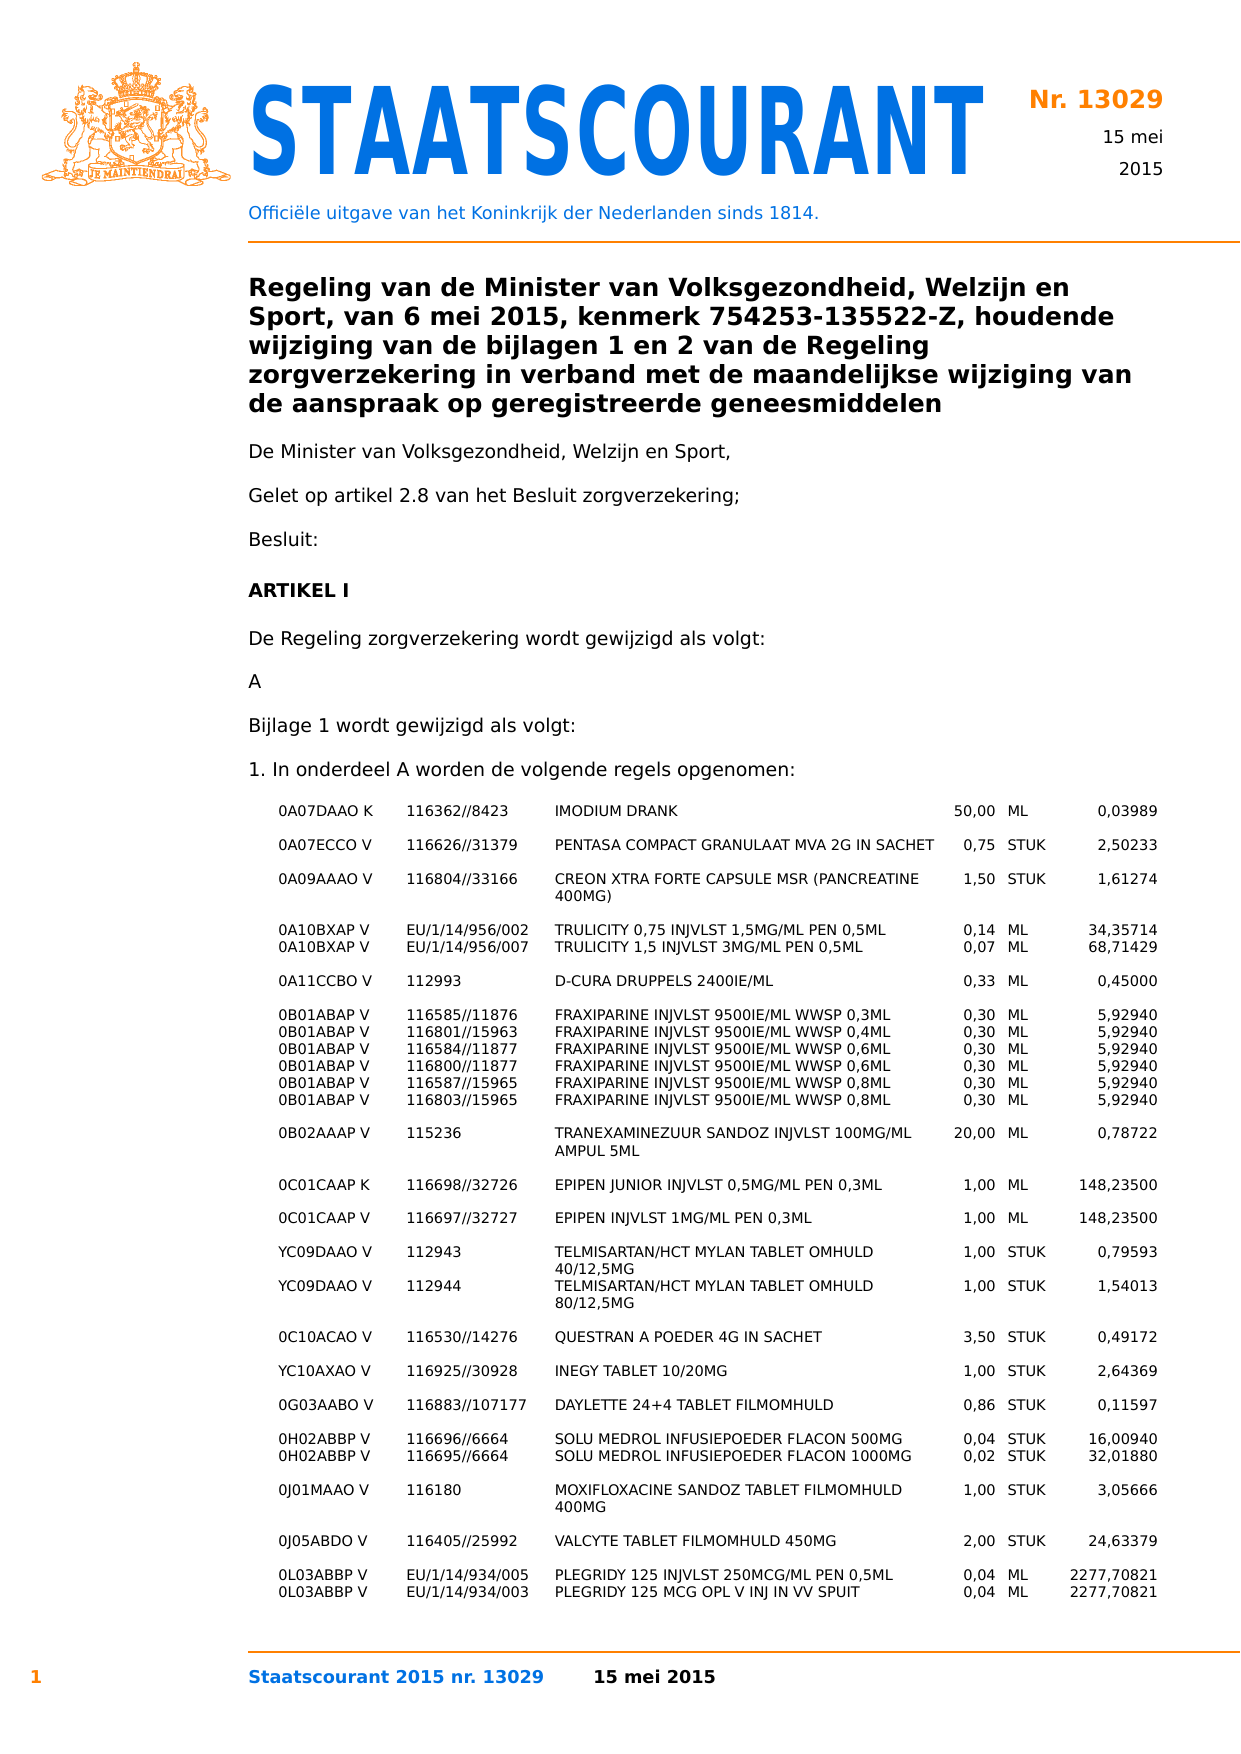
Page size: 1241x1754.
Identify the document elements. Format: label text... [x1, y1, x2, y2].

table_cell 0A10BXAP V [278, 939, 400, 956]
table_cell [1058, 1312, 1163, 1329]
table_cell FRAXIPARINE INJVLST 9500IE/ML WWSP 0,4ML [549, 1024, 941, 1041]
table_cell [941, 1465, 1001, 1482]
text De Regeling zorgverzekering wordt gewijzigd als volgt: [248, 627, 1163, 649]
table_cell [400, 990, 549, 1007]
table_cell [400, 905, 549, 922]
text Bijlage 1 wordt gewijzigd als volgt: [248, 715, 1163, 737]
table_cell 0G03AABO V [278, 1397, 400, 1414]
table_cell 116405//25992 [400, 1533, 549, 1550]
table_cell [400, 1465, 549, 1482]
table_cell [1001, 956, 1058, 973]
table_cell 0A09AAAO V [278, 871, 400, 905]
table_cell DAYLETTE 24+4 TABLET FILMOMHULD [549, 1397, 941, 1414]
table_cell STUK [1001, 1329, 1058, 1346]
table_cell 116696//6664 [400, 1431, 549, 1448]
table_cell 0,30 [941, 1075, 1001, 1091]
table_cell 0C10ACAO V [278, 1329, 400, 1346]
table_cell 1,54013 [1058, 1278, 1163, 1312]
table_cell 0,75 [941, 837, 1001, 854]
table_cell 0H02ABBP V [278, 1431, 400, 1448]
table_cell 1,00 [941, 1278, 1001, 1312]
table_cell 0,49172 [1058, 1329, 1163, 1346]
table_cell SOLU MEDROL INFUSIEPOEDER FLACON 1000MG [549, 1448, 941, 1465]
table_cell 115236 [400, 1125, 549, 1159]
table_cell 112993 [400, 973, 549, 989]
table_cell [400, 1312, 549, 1329]
table_cell [400, 1550, 549, 1567]
table_cell [400, 1414, 549, 1431]
table_cell [1001, 1465, 1058, 1482]
table_cell 116530//14276 [400, 1329, 549, 1346]
table_cell STUK [1001, 1431, 1058, 1448]
table_cell 0B01ABAP V [278, 1007, 400, 1023]
table_cell [1058, 956, 1163, 973]
text De Minister van Volksgezondheid, Welzijn en Sport, [248, 441, 1163, 463]
table_cell 116800//11877 [400, 1058, 549, 1074]
text A [248, 671, 1163, 693]
table_cell 116180 [400, 1482, 549, 1516]
table_cell FRAXIPARINE INJVLST 9500IE/ML WWSP 0,6ML [549, 1058, 941, 1074]
table_cell ML [1001, 1584, 1058, 1601]
table_cell 3,50 [941, 1329, 1001, 1346]
table_cell [941, 905, 1001, 922]
table_cell 0B01ABAP V [278, 1075, 400, 1091]
table_cell [1058, 1159, 1163, 1176]
table_cell [278, 956, 400, 973]
table_cell 0C01CAAP V [278, 1210, 400, 1227]
table_cell 0,04 [941, 1584, 1001, 1601]
table_cell STUK [1001, 837, 1058, 854]
table_cell PLEGRIDY 125 MCG OPL V INJ IN VV SPUIT [549, 1584, 941, 1601]
table_cell [278, 1193, 400, 1210]
table_cell 0A10BXAP V [278, 922, 400, 939]
table_cell [400, 1159, 549, 1176]
table_cell [941, 1516, 1001, 1533]
table_cell 116584//11877 [400, 1041, 549, 1057]
table_cell 0B01ABAP V [278, 1024, 400, 1041]
table_cell ML [1001, 1210, 1058, 1227]
table_cell 0A07ECCO V [278, 837, 400, 854]
table_cell 116587//15965 [400, 1075, 549, 1091]
table_cell ML [1001, 1567, 1058, 1584]
table_cell [941, 820, 1001, 837]
table_cell [1001, 1312, 1058, 1329]
table_cell [549, 990, 941, 1007]
table_cell [400, 1346, 549, 1363]
table_cell 24,63379 [1058, 1533, 1163, 1550]
table_cell [1058, 1550, 1163, 1567]
table_cell [549, 1159, 941, 1176]
table_cell TRULICITY 1,5 INJVLST 3MG/ML PEN 0,5ML [549, 939, 941, 956]
table_cell 0L03ABBP V [278, 1584, 400, 1601]
table_cell 0B01ABAP V [278, 1091, 400, 1108]
table_header IMODIUM DRANK [549, 803, 941, 820]
table_cell 3,05666 [1058, 1482, 1163, 1516]
table_header 0A07DAAO K [278, 803, 400, 820]
table_cell EU/1/14/934/005 [400, 1567, 549, 1584]
table_cell 0H02ABBP V [278, 1448, 400, 1465]
table_cell 32,01880 [1058, 1448, 1163, 1465]
table_cell FRAXIPARINE INJVLST 9500IE/ML WWSP 0,6ML [549, 1041, 941, 1057]
table_cell [1058, 1465, 1163, 1482]
table_cell PENTASA COMPACT GRANULAAT MVA 2G IN SACHET [549, 837, 941, 854]
picture [41, 62, 231, 186]
table_cell EPIPEN INJVLST 1MG/ML PEN 0,3ML [549, 1210, 941, 1227]
table_cell [1058, 905, 1163, 922]
table_cell [941, 1227, 1001, 1244]
table_cell [1001, 1193, 1058, 1210]
table_cell FRAXIPARINE INJVLST 9500IE/ML WWSP 0,3ML [549, 1007, 941, 1023]
table_header 116362//8423 [400, 803, 549, 820]
table_cell 0J01MAAO V [278, 1482, 400, 1516]
table_cell 116695//6664 [400, 1448, 549, 1465]
table_cell [549, 854, 941, 871]
table_cell [941, 990, 1001, 1007]
table_cell 116626//31379 [400, 837, 549, 854]
table_header ML [1001, 803, 1058, 820]
table_cell [400, 956, 549, 973]
table_cell [1001, 1516, 1058, 1533]
table_cell [941, 1414, 1001, 1431]
table_cell STUK [1001, 871, 1058, 905]
table_cell [1058, 1227, 1163, 1244]
table_cell [941, 1193, 1001, 1210]
table_cell [400, 1109, 549, 1125]
table_cell [278, 990, 400, 1007]
table_cell 116801//15963 [400, 1024, 549, 1041]
table_cell [1001, 854, 1058, 871]
table_cell [278, 1414, 400, 1431]
table_cell [549, 820, 941, 837]
table_cell [278, 1346, 400, 1363]
table_cell 0,02 [941, 1448, 1001, 1465]
table_cell FRAXIPARINE INJVLST 9500IE/ML WWSP 0,8ML [549, 1075, 941, 1091]
table_cell [1001, 1550, 1058, 1567]
table_cell TELMISARTAN/HCT MYLAN TABLET OMHULD 80/12,5MG [549, 1278, 941, 1312]
table_cell ML [1001, 1125, 1058, 1159]
table_cell SOLU MEDROL INFUSIEPOEDER FLACON 500MG [549, 1431, 941, 1448]
table_cell 2,64369 [1058, 1363, 1163, 1380]
table_cell 0,30 [941, 1091, 1001, 1108]
table_header STAATSCOURANT [248, 62, 998, 203]
table_cell 2,50233 [1058, 837, 1163, 854]
table_cell 148,23500 [1058, 1176, 1163, 1193]
table_cell 5,92940 [1058, 1041, 1163, 1057]
text Besluit: [248, 528, 1163, 550]
table_cell ML [1001, 922, 1058, 939]
table_cell 0J05ABDO V [278, 1533, 400, 1550]
table_cell [941, 1550, 1001, 1567]
table_cell ML [1001, 973, 1058, 989]
table_cell [549, 1380, 941, 1397]
table_cell 5,92940 [1058, 1007, 1163, 1023]
table_cell [941, 1380, 1001, 1397]
table_cell [400, 854, 549, 871]
table_cell 2277,70821 [1058, 1567, 1163, 1584]
table_cell [549, 1312, 941, 1329]
table_cell [1001, 820, 1058, 837]
table_cell [549, 1193, 941, 1210]
table_cell [1058, 990, 1163, 1007]
table_cell [1058, 1516, 1163, 1533]
table_cell 0,30 [941, 1058, 1001, 1074]
table_cell [278, 820, 400, 837]
table_cell 68,71429 [1058, 939, 1163, 956]
table_cell 0,86 [941, 1397, 1001, 1414]
table_cell 112943 [400, 1244, 549, 1278]
table_cell 0,30 [941, 1024, 1001, 1041]
table_cell [1001, 1346, 1058, 1363]
table_cell Officiële uitgave van het Koninkrijk der Nederlanden sinds 1814. [248, 203, 1240, 241]
table_cell 0,33 [941, 973, 1001, 989]
text 1. In onderdeel A worden de volgende regels opgenomen: [248, 759, 1163, 781]
table_cell ML [1001, 1007, 1058, 1023]
table_cell 0,04 [941, 1431, 1001, 1448]
table_cell [1058, 1346, 1163, 1363]
table_cell 0L03ABBP V [278, 1567, 400, 1584]
table_cell [1001, 1380, 1058, 1397]
table_cell MOXIFLOXACINE SANDOZ TABLET FILMOMHULD 400MG [549, 1482, 941, 1516]
table_cell [941, 1159, 1001, 1176]
table_cell 0,14 [941, 922, 1001, 939]
table_cell [941, 1346, 1001, 1363]
table_cell [941, 1312, 1001, 1329]
table_cell [549, 1227, 941, 1244]
table_cell ML [1001, 1041, 1058, 1057]
table_cell ML [1001, 1024, 1058, 1041]
table_cell STUK [1001, 1533, 1058, 1550]
table_cell ML [1001, 1091, 1058, 1108]
table_cell [1001, 990, 1058, 1007]
text Gelet op artikel 2.8 van het Besluit zorgverzekering; [248, 484, 1163, 507]
table_cell 116585//11876 [400, 1007, 549, 1023]
table_cell ML [1001, 939, 1058, 956]
table_cell EPIPEN JUNIOR INJVLST 0,5MG/ML PEN 0,3ML [549, 1176, 941, 1193]
table_cell 20,00 [941, 1125, 1001, 1159]
table_cell EU/1/14/956/007 [400, 939, 549, 956]
table_cell 0B02AAAP V [278, 1125, 400, 1159]
table_cell 1,00 [941, 1482, 1001, 1516]
table_header 0,03989 [1058, 803, 1163, 820]
table_cell 116925//30928 [400, 1363, 549, 1380]
table_cell 1,00 [941, 1210, 1001, 1227]
table_cell 5,92940 [1058, 1058, 1163, 1074]
table_cell [1001, 905, 1058, 922]
table_cell D-CURA DRUPPELS 2400IE/ML [549, 973, 941, 989]
table_cell EU/1/14/956/002 [400, 922, 549, 939]
table_cell [1001, 1109, 1058, 1125]
table_cell [278, 1227, 400, 1244]
table_cell STUK [1001, 1278, 1058, 1312]
table_cell STUK [1001, 1397, 1058, 1414]
table_cell [278, 1380, 400, 1397]
table_cell INEGY TABLET 10/20MG [549, 1363, 941, 1380]
table_cell 0,30 [941, 1041, 1001, 1057]
table_cell [1058, 1193, 1163, 1210]
table_cell 1,00 [941, 1244, 1001, 1278]
table_cell 1,50 [941, 871, 1001, 905]
table_cell [549, 1516, 941, 1533]
table_cell 1,61274 [1058, 871, 1163, 905]
table_cell STUK [1001, 1244, 1058, 1278]
table_cell YC09DAAO V [278, 1278, 400, 1312]
table_cell [278, 1312, 400, 1329]
table_cell EU/1/14/934/003 [400, 1584, 549, 1601]
table_cell STUK [1001, 1448, 1058, 1465]
table_cell 0,78722 [1058, 1125, 1163, 1159]
table_cell [400, 1193, 549, 1210]
table_cell YC09DAAO V [278, 1244, 400, 1278]
table_cell [941, 956, 1001, 973]
subtitle Regeling van de Minister van Volksgezondheid, Welzijn en Sport, van 6 mei 2015, kenmerk 754253-135522-Z, houdende wijziging van de bijlagen 1 en 2 van de Regeling zorgverzekering in verband met de maandelijkse wijziging van de aanspraak op geregistreerde geneesmiddelen [248, 273, 1163, 419]
table_cell QUESTRAN A POEDER 4G IN SACHET [549, 1329, 941, 1346]
table_header 50,00 [941, 803, 1001, 820]
table_cell STUK [1001, 1482, 1058, 1516]
table_cell STUK [1001, 1363, 1058, 1380]
table_cell [941, 854, 1001, 871]
table_cell 2,00 [941, 1533, 1001, 1550]
table_cell 5,92940 [1058, 1024, 1163, 1041]
table_cell [278, 1550, 400, 1567]
table_cell 15 mei [998, 121, 1240, 153]
table_cell TELMISARTAN/HCT MYLAN TABLET OMHULD 40/12,5MG [549, 1244, 941, 1278]
table_cell 116804//33166 [400, 871, 549, 905]
table_cell PLEGRIDY 125 INJVLST 250MCG/ML PEN 0,5ML [549, 1567, 941, 1584]
table_cell CREON XTRA FORTE CAPSULE MSR (PANCREATINE 400MG) [549, 871, 941, 905]
table_cell 5,92940 [1058, 1075, 1163, 1091]
table_cell [1058, 820, 1163, 837]
table_cell [1058, 1414, 1163, 1431]
table_cell TRULICITY 0,75 INJVLST 1,5MG/ML PEN 0,5ML [549, 922, 941, 939]
table_cell [549, 1346, 941, 1363]
table_cell 5,92940 [1058, 1091, 1163, 1108]
table_cell [278, 1465, 400, 1482]
table_cell [278, 1516, 400, 1533]
table_cell [278, 905, 400, 922]
table_cell [400, 1227, 549, 1244]
table_cell 1,00 [941, 1176, 1001, 1193]
table_cell 112944 [400, 1278, 549, 1312]
table_cell [1058, 1109, 1163, 1125]
table_cell 0A11CCBO V [278, 973, 400, 989]
subtitle ARTIKEL I [248, 580, 1163, 602]
table_cell [941, 1109, 1001, 1125]
table_cell [400, 1516, 549, 1533]
table_cell [1058, 854, 1163, 871]
table_cell [549, 1465, 941, 1482]
table_cell ML [1001, 1075, 1058, 1091]
table_cell [278, 1159, 400, 1176]
table_cell VALCYTE TABLET FILMOMHULD 450MG [549, 1533, 941, 1550]
table_cell [1001, 1159, 1058, 1176]
table_cell 116883//107177 [400, 1397, 549, 1414]
table_header Nr. 13029 [998, 62, 1240, 121]
table_cell 1,00 [941, 1363, 1001, 1380]
table_cell 2277,70821 [1058, 1584, 1163, 1601]
table_cell [1058, 1380, 1163, 1397]
table_cell 116697//32727 [400, 1210, 549, 1227]
table_cell 34,35714 [1058, 922, 1163, 939]
table_cell [549, 1550, 941, 1567]
table_cell 0C01CAAP K [278, 1176, 400, 1193]
table_cell [278, 854, 400, 871]
table_cell 0,04 [941, 1567, 1001, 1584]
table_cell 0,07 [941, 939, 1001, 956]
table_cell 0B01ABAP V [278, 1041, 400, 1057]
table_cell [278, 1109, 400, 1125]
table_cell [400, 820, 549, 837]
table_cell 0B01ABAP V [278, 1058, 400, 1074]
table_cell TRANEXAMINEZUUR SANDOZ INJVLST 100MG/ML AMPUL 5ML [549, 1125, 941, 1159]
table_cell [549, 1414, 941, 1431]
table_cell 116698//32726 [400, 1176, 549, 1193]
table_cell [1001, 1414, 1058, 1431]
table_cell [400, 1380, 549, 1397]
table_cell 0,79593 [1058, 1244, 1163, 1278]
table_cell 0,45000 [1058, 973, 1163, 989]
table_header [25, 62, 248, 241]
table_cell 2015 [998, 153, 1240, 203]
table_cell 0,11597 [1058, 1397, 1163, 1414]
table_cell YC10AXAO V [278, 1363, 400, 1380]
table_cell 0,30 [941, 1007, 1001, 1023]
table_cell ML [1001, 1176, 1058, 1193]
table_cell [549, 905, 941, 922]
table_cell FRAXIPARINE INJVLST 9500IE/ML WWSP 0,8ML [549, 1091, 941, 1108]
table_cell ML [1001, 1058, 1058, 1074]
table_cell 148,23500 [1058, 1210, 1163, 1227]
table_cell 116803//15965 [400, 1091, 549, 1108]
table_cell [1001, 1227, 1058, 1244]
table_cell [549, 1109, 941, 1125]
table_cell [549, 956, 941, 973]
table_cell 16,00940 [1058, 1431, 1163, 1448]
